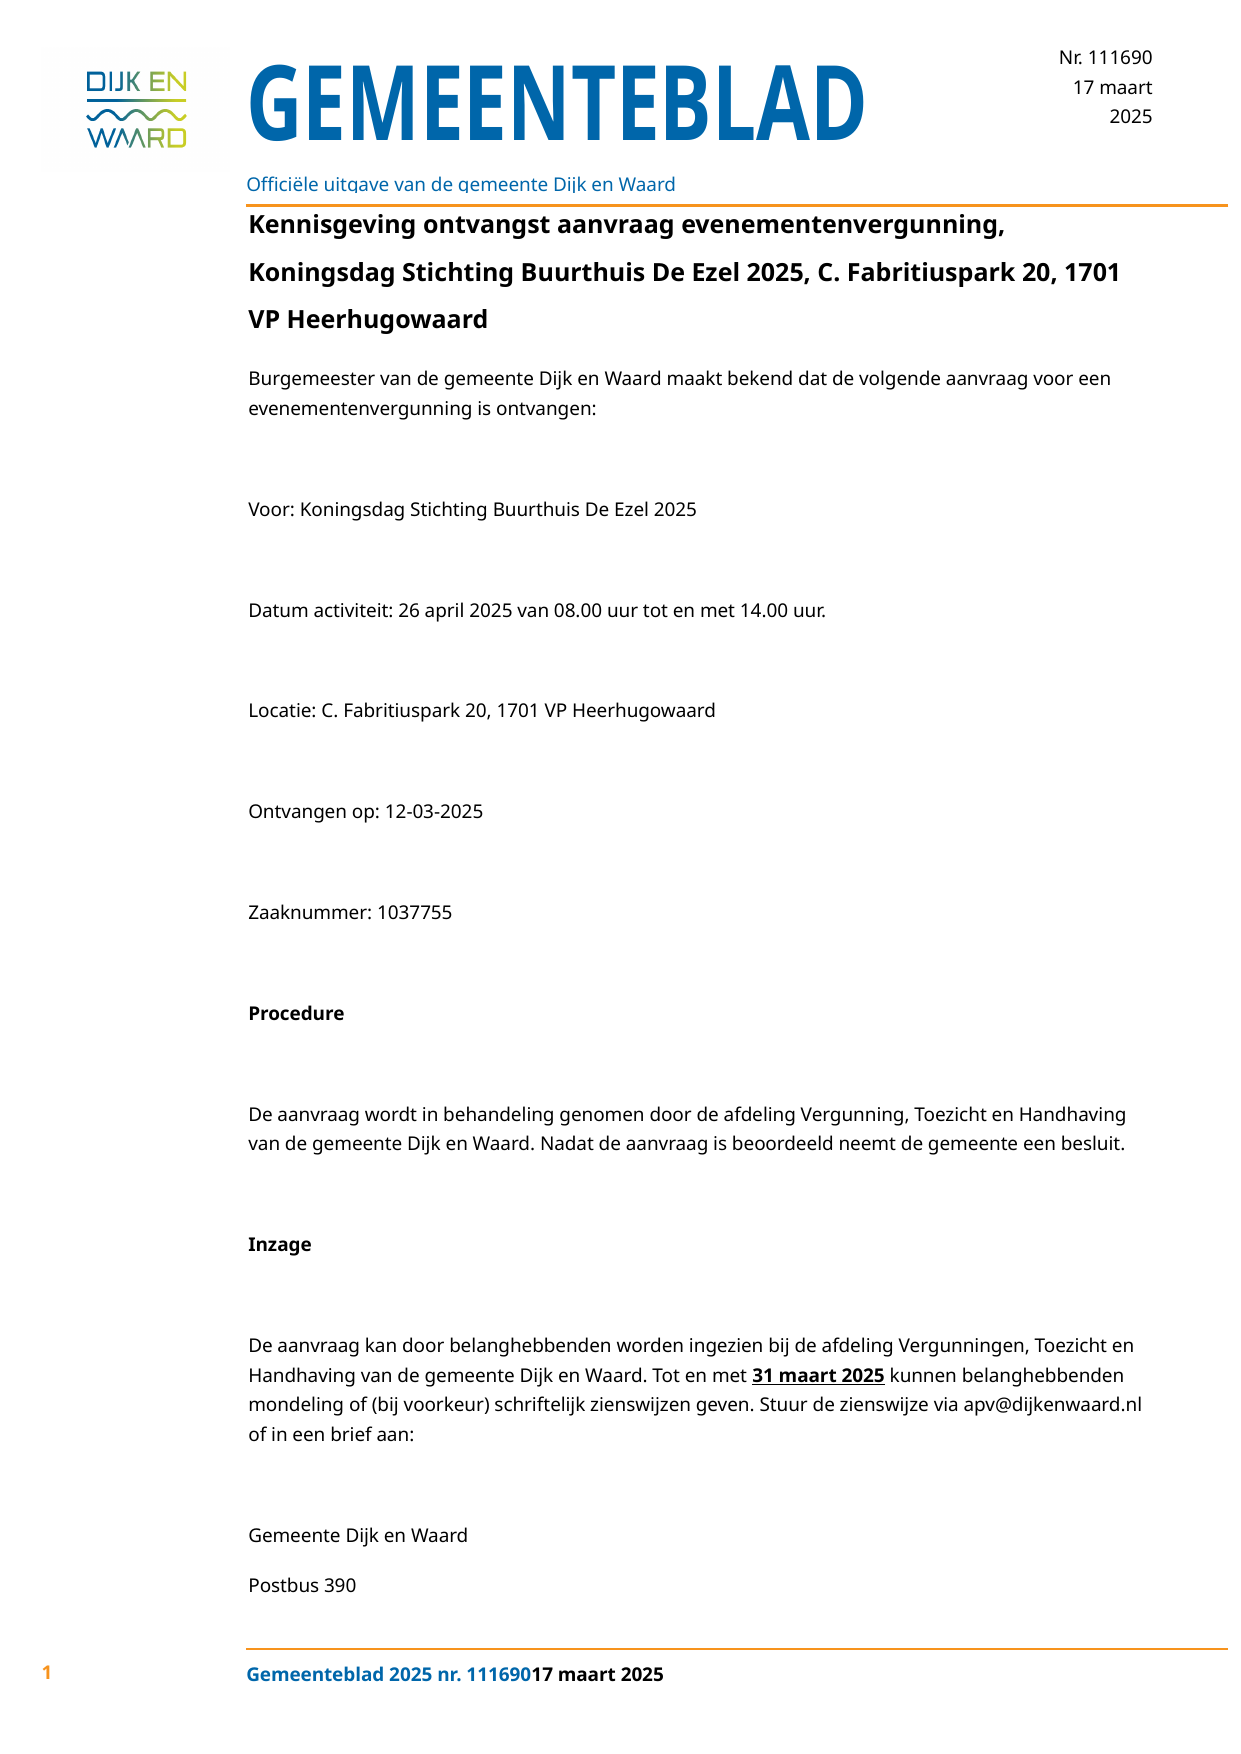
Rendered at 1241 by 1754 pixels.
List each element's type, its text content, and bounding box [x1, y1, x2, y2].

text Procedure [248, 1000, 1152, 1026]
text Voor: Koningsdag Stichting Buurthuis De Ezel 2025 [248, 496, 1152, 522]
text Locatie: C. Fabritiuspark 20, 1701 VP Heerhugowaard [248, 698, 1152, 723]
text Burgemeester van de gemeente Dijk en Waard maakt bekend dat de volgende aanvraag voor een evenementenvergunning is ontvangen: [248, 366, 1152, 421]
text Ontvangen op: 12-03-2025 [248, 798, 1152, 824]
text Inzage [248, 1231, 1152, 1257]
text Gemeente Dijk en Waard [248, 1522, 1152, 1547]
text Datum activiteit: 26 april 2025 van 08.00 uur tot en met 14.00 uur. [248, 597, 1152, 622]
text Kennisgeving ontvangst aanvraag evenementenvergunning, Koningsdag Stichting Buurthuis De Ezel 2025, C. Fabritiuspark 20, 1701 VP Heerhugowaard [248, 207, 1152, 336]
picture [41, 47, 231, 172]
text De aanvraag kan door belanghebbenden worden ingezien bij de afdeling Vergunningen, Toezicht en Handhaving van de gemeente Dijk en Waard. Tot en met 31 maart 2025 kunnen belanghebbenden mondeling of (bij voorkeur) schriftelijk zienswijzen geven. Stuur de zienswijze via apv@dijkenwaard.nl of in een brief aan: [248, 1332, 1152, 1447]
text De aanvraag wordt in behandeling genomen door de afdeling Vergunning, Toezicht en Handhaving van de gemeente Dijk en Waard. Nadat de aanvraag is beoordeeld neemt de gemeente een besluit. [248, 1101, 1152, 1156]
text Zaaknummer: 1037755 [248, 899, 1152, 925]
text Postbus 390 [248, 1572, 1152, 1598]
